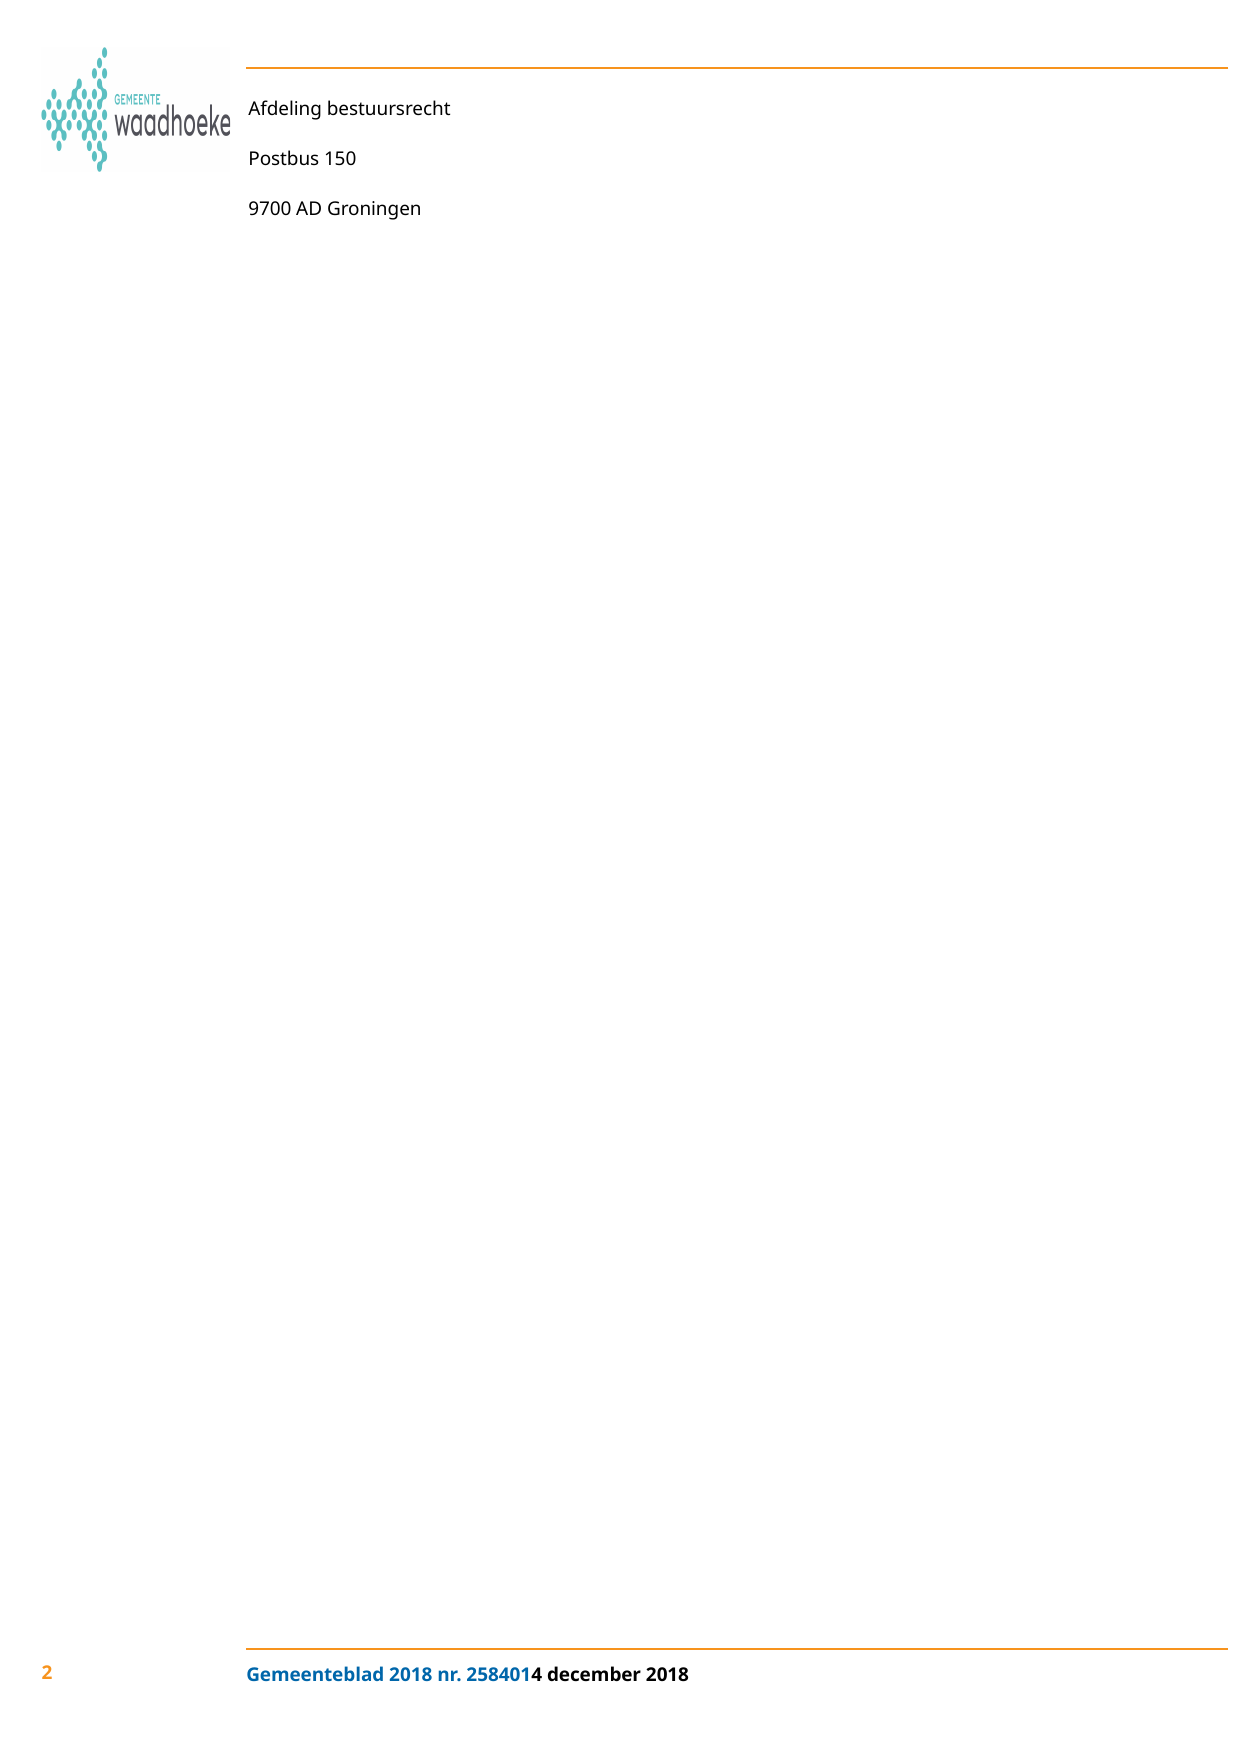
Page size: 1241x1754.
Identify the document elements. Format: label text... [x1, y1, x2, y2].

text Postbus 150 [248, 145, 1152, 171]
text Afdeling bestuursrecht [248, 95, 1152, 121]
picture [41, 47, 231, 172]
text 9700 AD Groningen [248, 196, 1152, 221]
